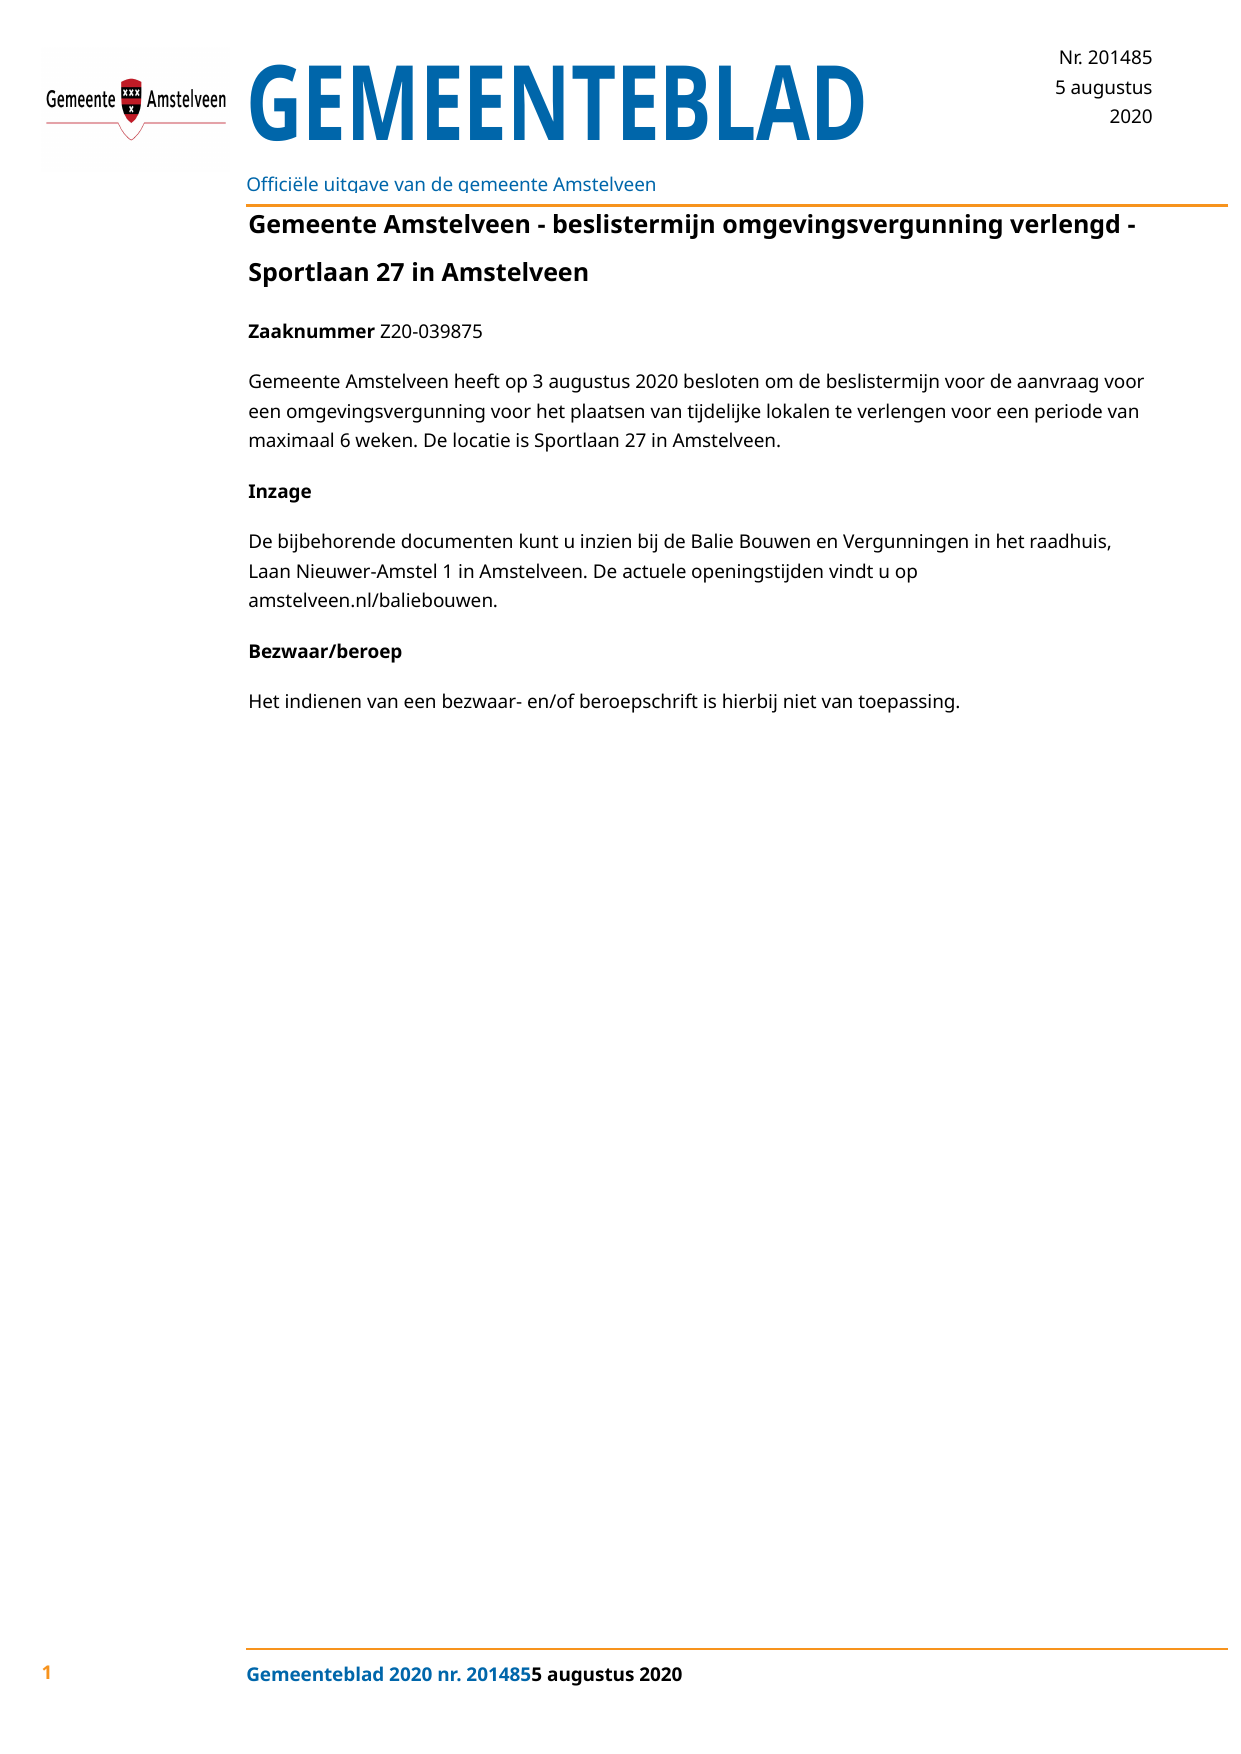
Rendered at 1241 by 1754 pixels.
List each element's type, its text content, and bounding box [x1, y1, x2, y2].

text Zaaknummer Z20-039875 [248, 318, 1152, 344]
text De bijbehorende documenten kunt u inzien bij de Balie Bouwen en Vergunningen in het raadhuis, Laan Nieuwer-Amstel 1 in Amstelveen. De actuele openingstijden vindt u op amstelveen.nl/baliebouwen. [248, 528, 1152, 613]
text Inzage [248, 478, 1152, 504]
text Het indienen van een bezwaar- en/of beroepschrift is hierbij niet van toepassing. [248, 688, 1152, 714]
picture [41, 47, 231, 172]
text Bezwaar/beroep [248, 638, 1152, 664]
text Gemeente Amstelveen heeft op 3 augustus 2020 besloten om de beslistermijn voor de aanvraag voor een omgevingsvergunning voor het plaatsen van tijdelijke lokalen te verlengen voor een periode van maximaal 6 weken. De locatie is Sportlaan 27 in Amstelveen. [248, 368, 1152, 453]
text Gemeente Amstelveen - beslistermijn omgevingsvergunning verlengd - Sportlaan 27 in Amstelveen [248, 207, 1152, 288]
